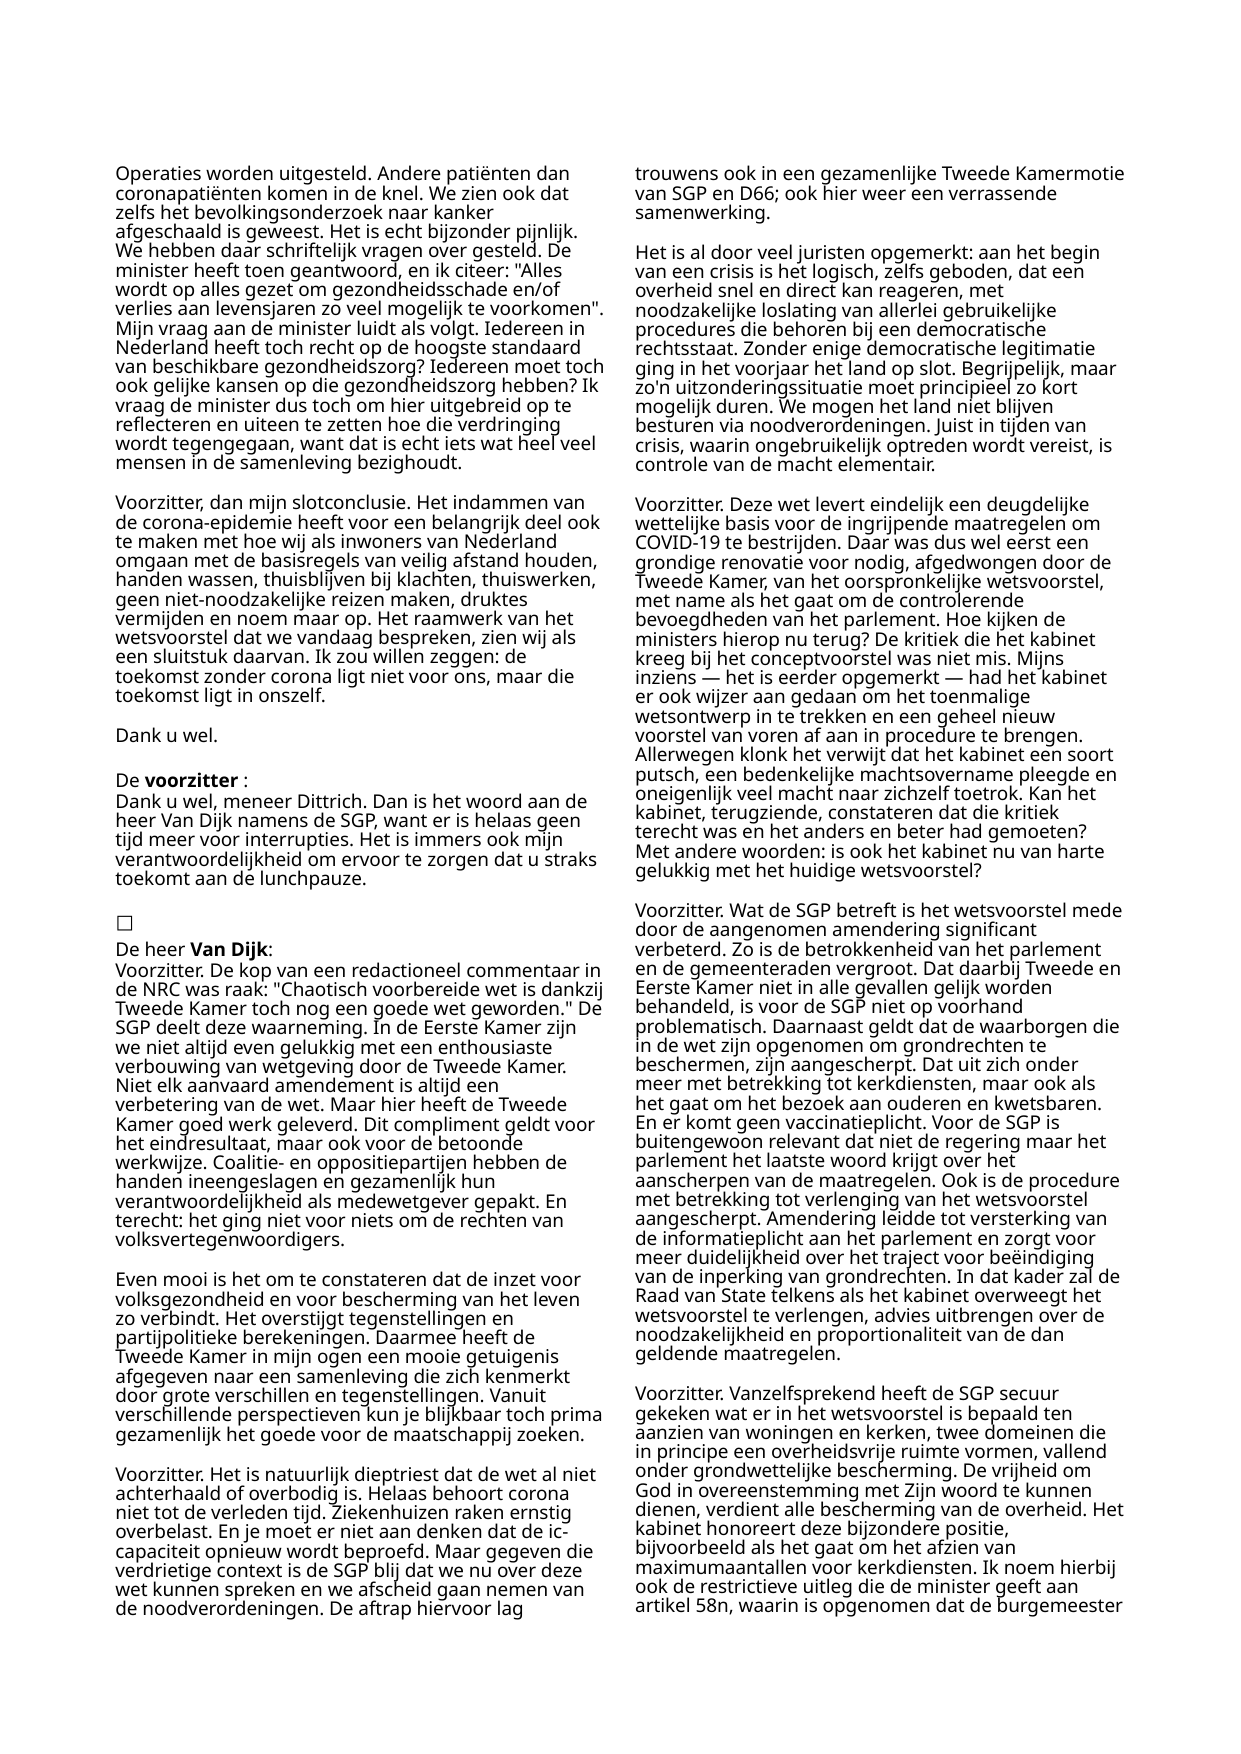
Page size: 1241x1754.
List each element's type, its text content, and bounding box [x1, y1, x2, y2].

text Voorzitter. Wat de SGP betreft is het wetsvoorstel mede door de aangenomen amendering significant verbeterd. Zo is de betrokkenheid van het parlement en de gemeenteraden vergroot. Dat daarbij Tweede en Eerste Kamer niet in alle gevallen gelijk worden behandeld, is voor de SGP niet op voorhand problematisch. Daarnaast geldt dat de waarborgen die in de wet zijn opgenomen om grondrechten te beschermen, zijn aangescherpt. Dat uit zich onder meer met betrekking tot kerkdiensten, maar ook als het gaat om het bezoek aan ouderen en kwetsbaren. En er komt geen vaccinatieplicht. Voor de SGP is buitengewoon relevant dat niet de regering maar het parlement het laatste woord krijgt over het aanscherpen van de maatregelen. Ook is de procedure met betrekking tot verlenging van het wetsvoorstel aangescherpt. Amendering leidde tot versterking van de informatieplicht aan het parlement en zorgt voor meer duidelijkheid over het traject voor beëindiging van de inperking van grondrechten. In dat kader zal de Raad van State telkens als het kabinet overweegt het wetsvoorstel te verlengen, advies uitbrengen over de noodzakelijkheid en proportionaliteit van de dan geldende maatregelen. [635, 902, 1125, 1364]
text trouwens ook in een gezamenlijke Tweede Kamermotie van SGP en D66; ook hier weer een verrassende samenwerking. [635, 165, 1125, 223]
text Voorzitter. Vanzelfsprekend heeft de SGP secuur gekeken wat er in het wetsvoorstel is bepaald ten aanzien van woningen en kerken, twee domeinen die in principe een overheidsvrije ruimte vormen, vallend onder grondwettelijke bescherming. De vrijheid om God in overeenstemming met Zijn woord te kunnen dienen, verdient alle bescherming van de overheid. Het kabinet honoreert deze bijzondere positie, bijvoorbeeld als het gaat om het afzien van maximumaantallen voor kerkdiensten. Ik noem hierbij ook de restrictieve uitleg die de minister geeft aan artikel 58n, waarin is opgenomen dat de burgemeester [635, 1385, 1125, 1616]
text Dank u wel. [115, 727, 605, 746]
text Voorzitter. Het is natuurlijk dieptriest dat de wet al niet achterhaald of overbodig is. Helaas behoort corona niet tot de verleden tijd. Ziekenhuizen raken ernstig overbelast. En je moet er niet aan denken dat de ic-capaciteit opnieuw wordt beproefd. Maar gegeven die verdrietige context is de SGP blij dat we nu over deze wet kunnen spreken en we afscheid gaan nemen van de noodverordeningen. De aftrap hiervoor lag [115, 1466, 605, 1620]
text De voorzitter : [115, 767, 605, 793]
text Voorzitter. Deze wet levert eindelijk een deugdelijke wettelijke basis voor de ingrijpende maatregelen om COVID-19 te bestrijden. Daar was dus wel eerst een grondige renovatie voor nodig, afgedwongen door de Tweede Kamer, van het oorspronkelijke wetsvoorstel, met name als het gaat om de controlerende bevoegdheden van het parlement. Hoe kijken de ministers hierop nu terug? De kritiek die het kabinet kreeg bij het conceptvoorstel was niet mis. Mijns inziens — het is eerder opgemerkt — had het kabinet er ook wijzer aan gedaan om het toenmalige wetsontwerp in te trekken en een geheel nieuw voorstel van voren af aan in procedure te brengen. Allerwegen klonk het verwijt dat het kabinet een soort putsch, een bedenkelijke machtsovername pleegde en oneigenlijk veel macht naar zichzelf toetrok. Kan het kabinet, terugziende, constateren dat die kritiek terecht was en het anders en beter had gemoeten? Met andere woorden: is ook het kabinet nu van harte gelukkig met het huidige wetsvoorstel? [635, 496, 1125, 881]
text Even mooi is het om te constateren dat de inzet voor volksgezondheid en voor bescherming van het leven zo verbindt. Het overstijgt tegenstellingen en partijpolitieke berekeningen. Daarmee heeft de Tweede Kamer in mijn ogen een mooie getuigenis afgegeven naar een samenleving die zich kenmerkt door grote verschillen en tegenstellingen. Vanuit verschillende perspectieven kun je blijkbaar toch prima gezamenlijk het goede voor de maatschappij zoeken. [115, 1271, 605, 1445]
text Voorzitter, dan mijn slotconclusie. Het indammen van de corona-epidemie heeft voor een belangrijk deel ook te maken met hoe wij als inwoners van Nederland omgaan met de basisregels van veilig afstand houden, handen wassen, thuisblijven bij klachten, thuiswerken, geen niet-noodzakelijke reizen maken, druktes vermijden en noem maar op. Het raamwerk van het wetsvoorstel dat we vandaag bespreken, zien wij als een sluitstuk daarvan. Ik zou willen zeggen: de toekomst zonder corona ligt niet voor ons, maar die toekomst ligt in onszelf. [115, 494, 605, 706]
text Dank u wel, meneer Dittrich. Dan is het woord aan de heer Van Dijk namens de SGP, want er is helaas geen tijd meer voor interrupties. Het is immers ook mijn verantwoordelijkheid om ervoor te zorgen dat u straks toekomt aan de lunchpauze. [115, 793, 605, 889]
text Voorzitter. De kop van een redactioneel commentaar in de NRC was raak: "Chaotisch voorbereide wet is dankzij Tweede Kamer toch nog een goede wet geworden." De SGP deelt deze waarneming. In de Eerste Kamer zijn we niet altijd even gelukkig met een enthousiaste verbouwing van wetgeving door de Tweede Kamer. Niet elk aanvaard amendement is altijd een verbetering van de wet. Maar hier heeft de Tweede Kamer goed werk geleverd. Dit compliment geldt voor het eindresultaat, maar ook voor de betoonde werkwijze. Coalitie- en oppositiepartijen hebben de handen ineengeslagen en gezamenlijk hun verantwoordelijkheid als medewetgever gepakt. En terecht: het ging niet voor niets om de rechten van volksvertegenwoordigers. [115, 962, 605, 1251]
text Operaties worden uitgesteld. Andere patiënten dan coronapatiënten komen in de knel. We zien ook dat zelfs het bevolkingsonderzoek naar kanker afgeschaald is geweest. Het is echt bijzonder pijnlijk. We hebben daar schriftelijk vragen over gesteld. De minister heeft toen geantwoord, en ik citeer: "Alles wordt op alles gezet om gezondheidsschade en/of verlies aan levensjaren zo veel mogelijk te voorkomen". Mijn vraag aan de minister luidt als volgt. Iedereen in Nederland heeft toch recht op de hoogste standaard van beschikbare gezondheidszorg? Iedereen moet toch ook gelijke kansen op die gezondheidszorg hebben? Ik vraag de minister dus toch om hier uitgebreid op te reflecteren en uiteen te zetten hoe die verdringing wordt tegengegaan, want dat is echt iets wat heel veel mensen in de samenleving bezighoudt. [115, 165, 605, 474]
text Het is al door veel juristen opgemerkt: aan het begin van een crisis is het logisch, zelfs geboden, dat een overheid snel en direct kan reageren, met noodzakelijke loslating van allerlei gebruikelijke procedures die behoren bij een democratische rechtsstaat. Zonder enige democratische legitimatie ging in het voorjaar het land op slot. Begrijpelijk, maar zo'n uitzonderingssituatie moet principieel zo kort mogelijk duren. We mogen het land niet blijven besturen via noodverordeningen. Juist in tijden van crisis, waarin ongebruikelijk optreden wordt vereist, is controle van de macht elementair. [635, 244, 1125, 475]
text De heer Van Dijk: [115, 936, 605, 962]
text ⬜ [115, 910, 605, 936]
